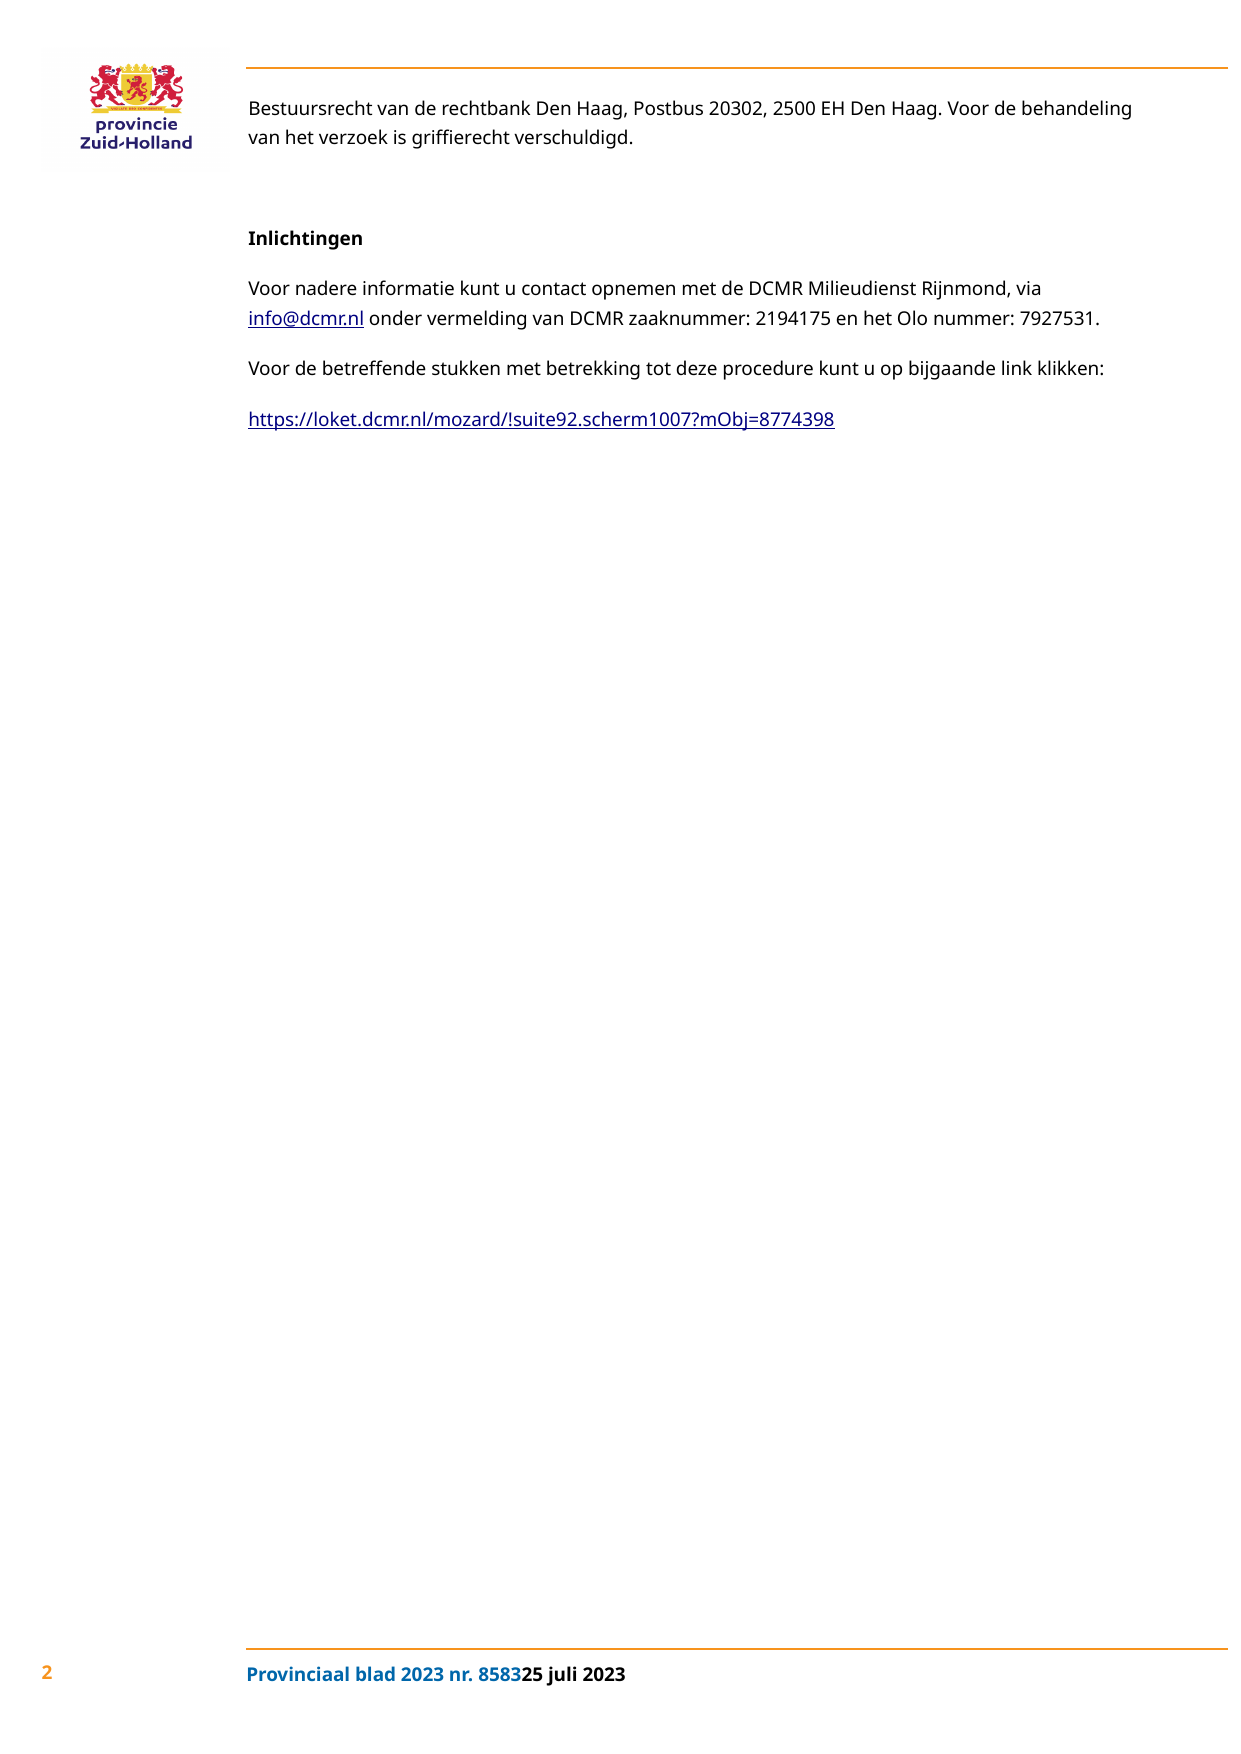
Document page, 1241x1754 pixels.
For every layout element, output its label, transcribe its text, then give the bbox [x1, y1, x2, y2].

text Inlichtingen [248, 225, 1152, 251]
picture [41, 47, 231, 172]
text Bestuursrecht van de rechtbank Den Haag, Postbus 20302, 2500 EH Den Haag. Voor de behandeling van het verzoek is griffierecht verschuldigd. [248, 95, 1152, 150]
text https://loket.dcmr.nl/mozard/!suite92.scherm1007?mObj=8774398 [248, 406, 1152, 432]
text Voor nadere informatie kunt u contact opnemen met de DCMR Milieudienst Rijnmond, via info@dcmr.nl onder vermelding van DCMR zaaknummer: 2194175 en het Olo nummer: 7927531. [248, 276, 1152, 331]
text Voor de betreffende stukken met betrekking tot deze procedure kunt u op bijgaande link klikken: [248, 356, 1152, 381]
